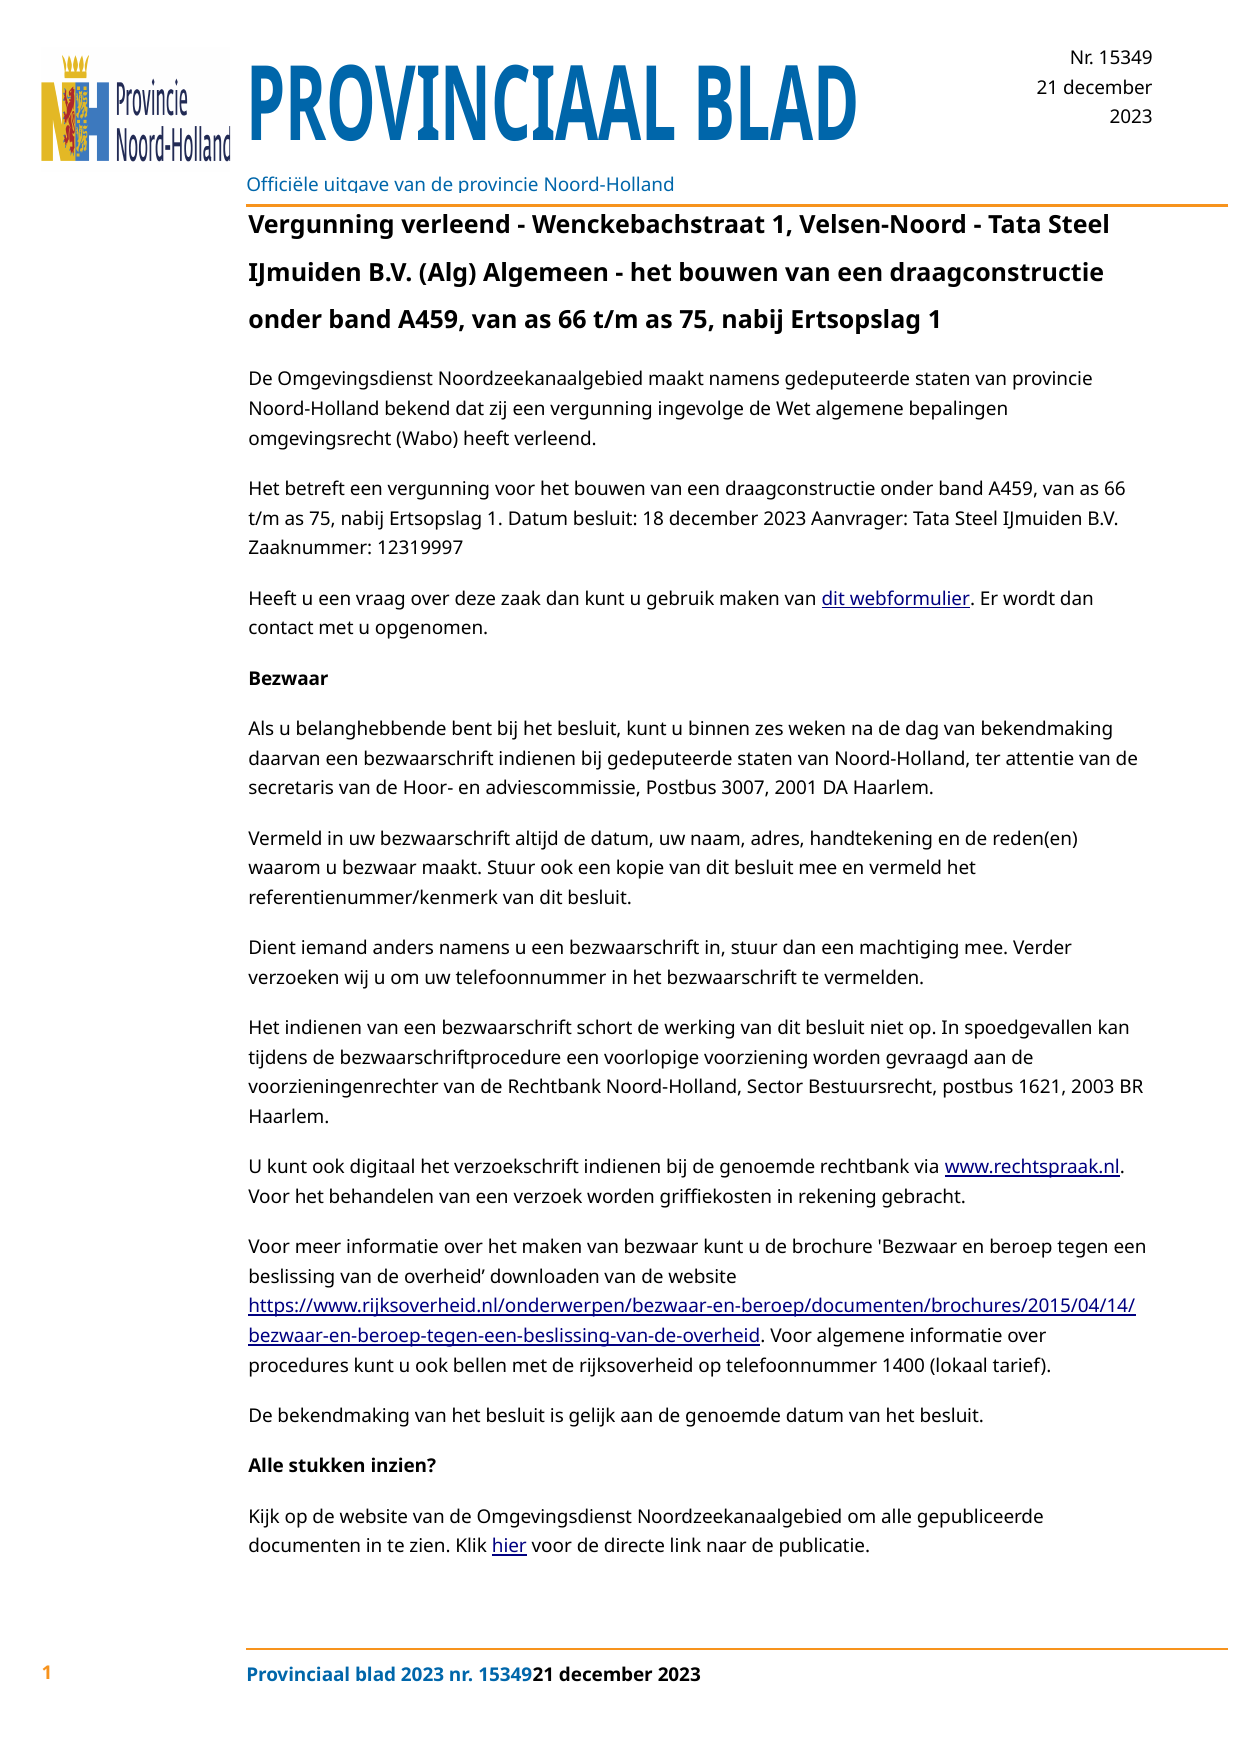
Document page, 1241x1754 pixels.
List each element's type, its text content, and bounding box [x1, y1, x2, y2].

text U kunt ook digitaal het verzoekschrift indienen bij de genoemde rechtbank via www.rechtspraak.nl. Voor het behandelen van een verzoek worden griffiekosten in rekening gebracht. [248, 1153, 1152, 1209]
text Dient iemand anders namens u een bezwaarschrift in, stuur dan een machtiging mee. Verder verzoeken wij u om uw telefoonnummer in het bezwaarschrift te vermelden. [248, 934, 1152, 989]
text De bekendmaking van het besluit is gelijk aan de genoemde datum van het besluit. [248, 1402, 1152, 1428]
text Het betreft een vergunning voor het bouwen van een draagconstructie onder band A459, van as 66 t/m as 75, nabij Ertsopslag 1. Datum besluit: 18 december 2023 Aanvrager: Tata Steel IJmuiden B.V. Zaaknummer: 12319997 [248, 475, 1152, 560]
text Het indienen van een bezwaarschrift schort de werking van dit besluit niet op. In spoedgevallen kan tijdens de bezwaarschriftprocedure een voorlopige voorziening worden gevraagd aan de voorzieningenrechter van de Rechtbank Noord-Holland, Sector Bestuursrecht, postbus 1621, 2003 BR Haarlem. [248, 1014, 1152, 1129]
picture [41, 47, 231, 172]
text Vermeld in uw bezwaarschrift altijd de datum, uw naam, adres, handtekening en de reden(en) waarom u bezwaar maakt. Stuur ook een kopie van dit besluit mee en vermeld het referentienummer/kenmerk van dit besluit. [248, 825, 1152, 909]
text De Omgevingsdienst Noordzeekanaalgebied maakt namens gedeputeerde staten van provincie Noord-Holland bekend dat zij een vergunning ingevolge de Wet algemene bepalingen omgevingsrecht (Wabo) heeft verleend. [248, 366, 1152, 450]
text Vergunning verleend - Wenckebachstraat 1, Velsen-Noord - Tata Steel IJmuiden B.V. (Alg) Algemeen - het bouwen van een draagconstructie onder band A459, van as 66 t/m as 75, nabij Ertsopslag 1 [248, 207, 1152, 336]
text Voor meer informatie over het maken van bezwaar kunt u de brochure 'Bezwaar en beroep tegen een beslissing van de overheid’ downloaden van de website https://www.rijksoverheid.nl/onderwerpen/bezwaar-en-beroep/documenten/brochures/2015/04/14/bezwaar-en-beroep-tegen-een-beslissing-van-de-overheid. Voor algemene informatie over procedures kunt u ook bellen met de rijksoverheid op telefoonnummer 1400 (lokaal tarief). [248, 1233, 1152, 1377]
text Kijk op de website van de Omgevingsdienst Noordzeekanaalgebied om alle gepubliceerde documenten in te zien. Klik hier voor de directe link naar de publicatie. [248, 1503, 1152, 1558]
text Bezwaar [248, 665, 1152, 690]
text Als u belanghebbende bent bij het besluit, kunt u binnen zes weken na de dag van bekendmaking daarvan een bezwaarschrift indienen bij gedeputeerde staten van Noord-Holland, ter attentie van de secretaris van de Hoor- en adviescommissie, Postbus 3007, 2001 DA Haarlem. [248, 715, 1152, 800]
text Alle stukken inzien? [248, 1453, 1152, 1478]
text Heeft u een vraag over deze zaak dan kunt u gebruik maken van dit webformulier. Er wordt dan contact met u opgenomen. [248, 585, 1152, 640]
